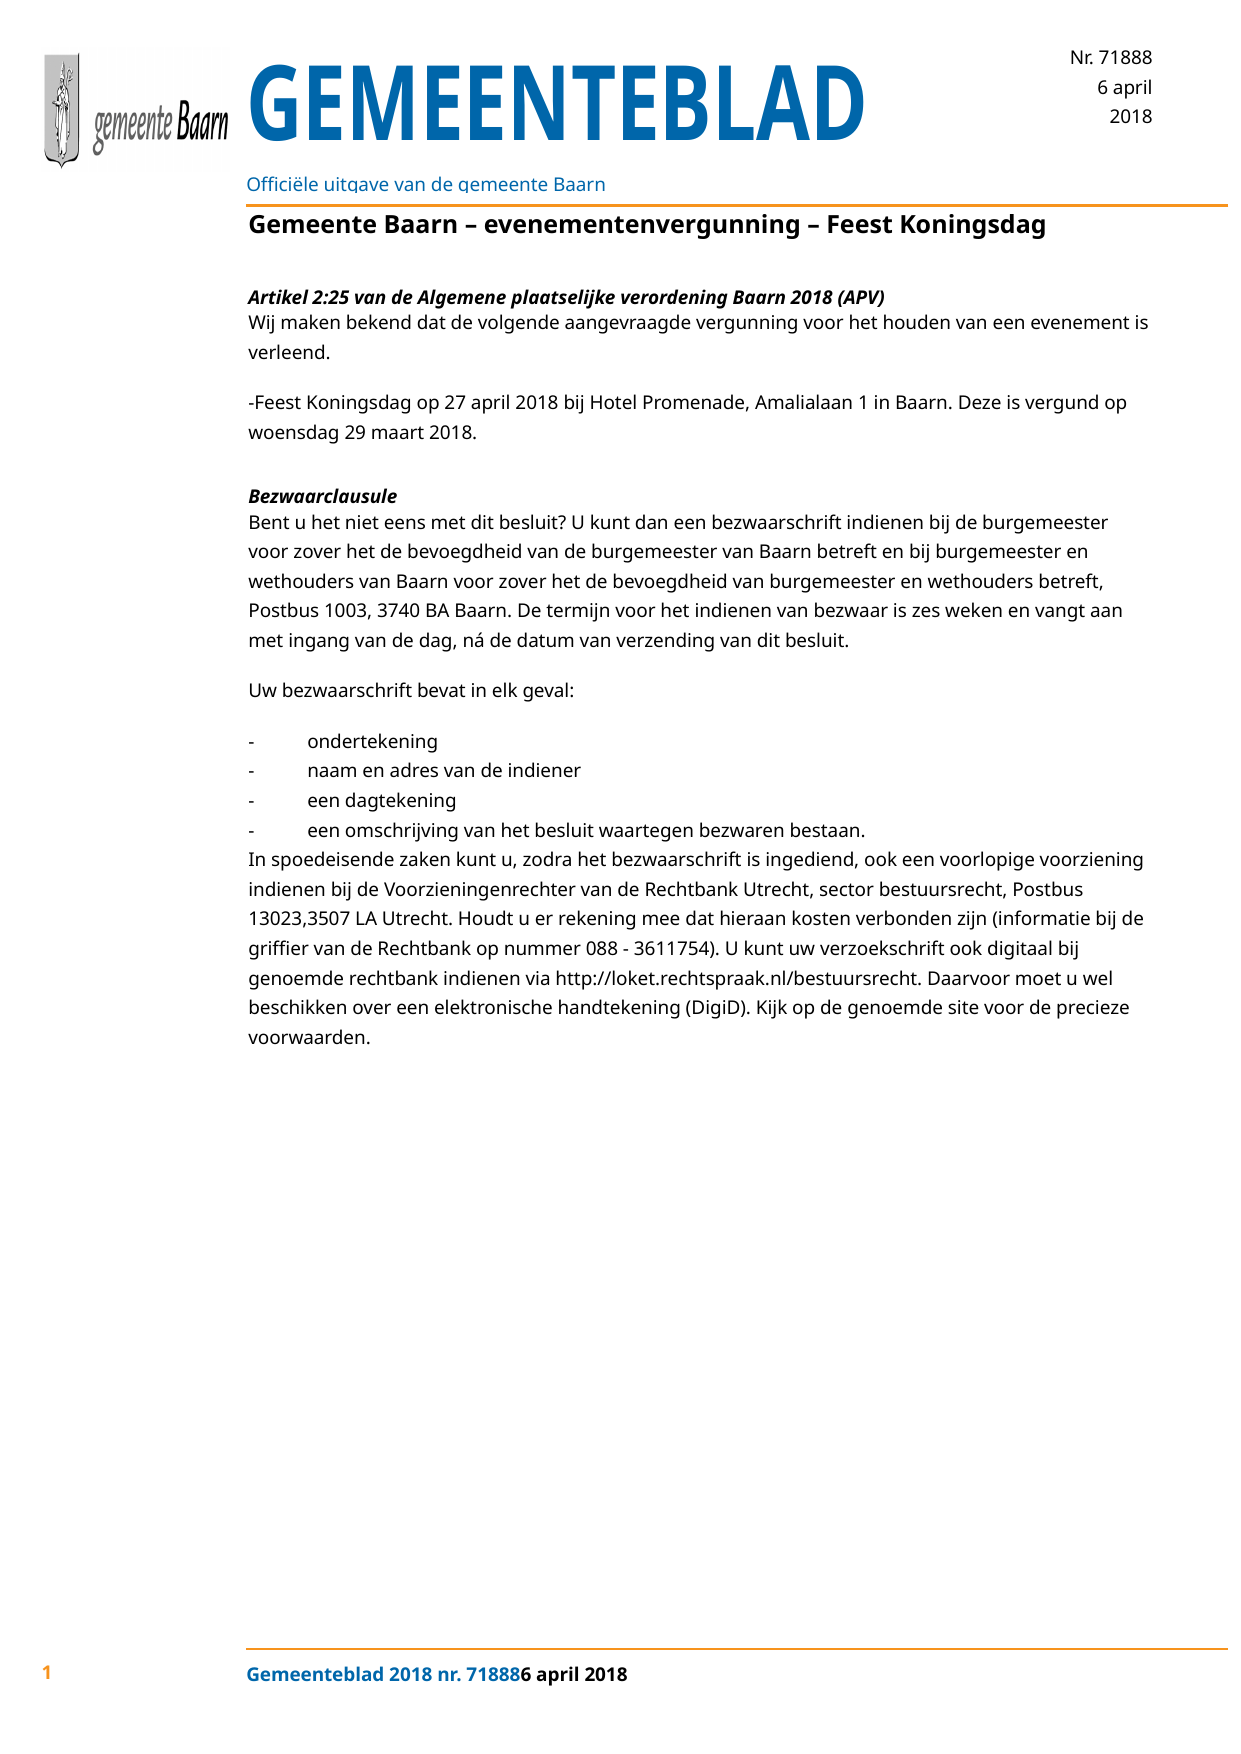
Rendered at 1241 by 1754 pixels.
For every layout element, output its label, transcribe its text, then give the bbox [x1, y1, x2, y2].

text Wij maken bekend dat de volgende aangevraagde vergunning voor het houden van een evenement is verleend. [248, 309, 1152, 365]
text -Feest Koningsdag op 27 april 2018 bij Hotel Promenade, Amalialaan 1 in Baarn. Deze is vergund op woensdag 29 maart 2018. [248, 389, 1152, 445]
text Gemeente Baarn – evenementenvergunning – Feest Koningsdag [248, 207, 1152, 241]
text Uw bezwaarschrift bevat in elk geval: [248, 678, 1152, 703]
text Bent u het niet eens met dit besluit? U kunt dan een bezwaarschrift indienen bij de burgemeester voor zover het de bevoegdheid van de burgemeester van Baarn betreft en bij burgemeester en wethouders van Baarn voor zover het de bevoegdheid van burgemeester en wethouders betreft, Postbus 1003, 3740 BA Baarn. De termijn voor het indienen van bezwaar is zes weken en vangt aan met ingang van de dag, ná de datum van verzending van dit besluit. [248, 509, 1152, 653]
text In spoedeisende zaken kunt u, zodra het bezwaarschrift is ingediend, ook een voorlopige voorziening indienen bij de Voorzieningenrechter van de Rechtbank Utrecht, sector bestuursrecht, Postbus 13023,3507 LA Utrecht. Houdt u er rekening mee dat hieraan kosten verbonden zijn (informatie bij de griffier van de Rechtbank op nummer 088 - 3611754). U kunt uw verzoekschrift ook digitaal bij genoemde rechtbank indienen via http://loket.rechtspraak.nl/bestuursrecht. Daarvoor moet u wel beschikken over een elektronische handtekening (DigiD). Kijk op de genoemde site voor de precieze voorwaarden. [248, 846, 1152, 1049]
list naam en adres van de indiener [248, 758, 1152, 783]
text Artikel 2:25 van de Algemene plaatselijke verordening Baarn 2018 (APV) [248, 284, 1152, 309]
list een omschrijving van het besluit waartegen bezwaren bestaan. [248, 817, 1152, 842]
text Bezwaarclausule [248, 483, 1152, 509]
list een dagtekening [248, 787, 1152, 813]
list ondertekening [248, 728, 1152, 754]
picture [41, 47, 231, 172]
